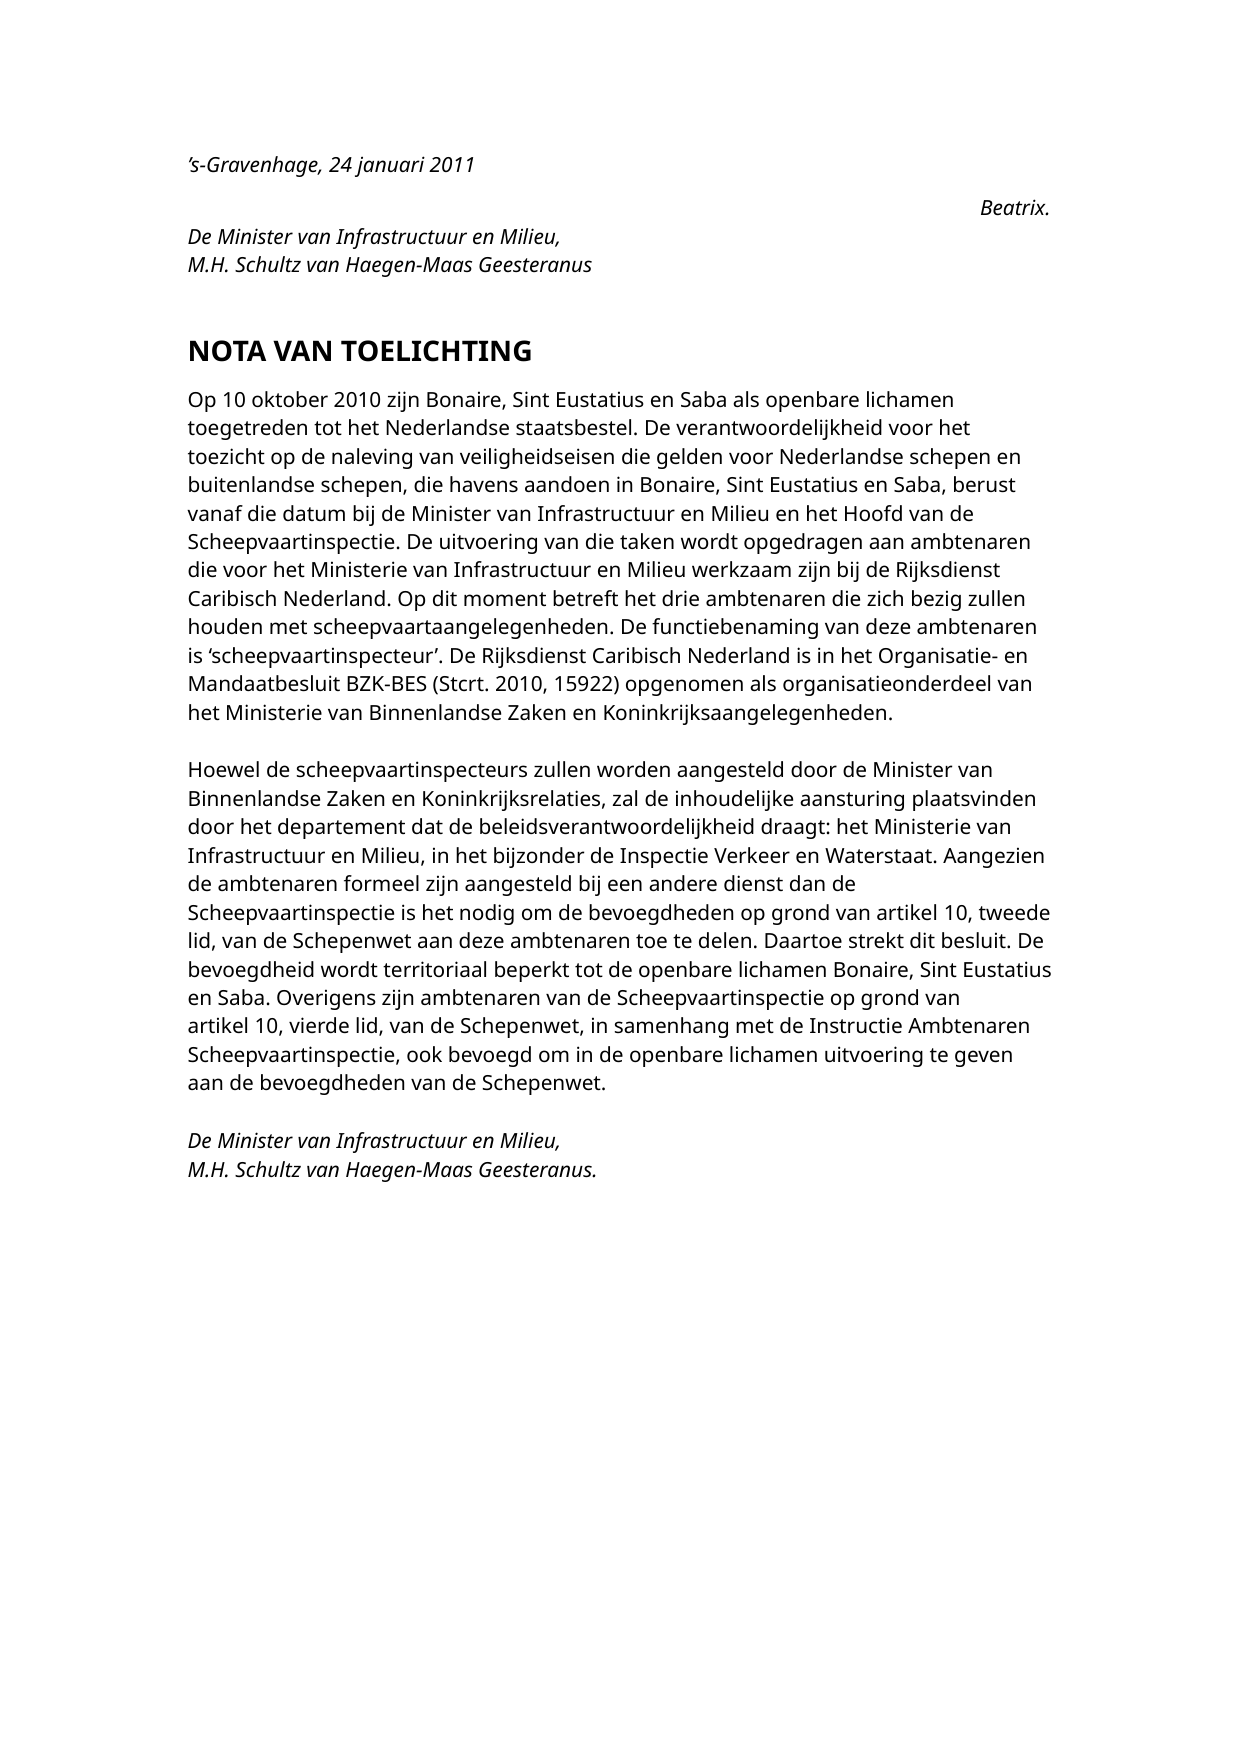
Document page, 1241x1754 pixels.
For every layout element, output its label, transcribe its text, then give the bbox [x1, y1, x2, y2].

subtitle NOTA VAN TOELICHTING [187, 331, 1053, 370]
text De Minister van Infrastructuur en Milieu, [187, 222, 1053, 250]
text De Minister van Infrastructuur en Milieu, [187, 1126, 1053, 1155]
text M.H. Schultz van Haegen-Maas Geesteranus [187, 250, 1053, 279]
text Beatrix. [187, 193, 1053, 222]
text M.H. Schultz van Haegen-Maas Geesteranus. [187, 1155, 1053, 1183]
text Hoewel de scheepvaartinspecteurs zullen worden aangesteld door de Minister van Binnenlandse Zaken en Koninkrijksrelaties, zal de inhoudelijke aansturing plaatsvinden door het departement dat de beleidsverantwoordelijkheid draagt: het Ministerie van Infrastructuur en Milieu, in het bijzonder de Inspectie Verkeer en Waterstaat. Aangezien de ambtenaren formeel zijn aangesteld bij een andere dienst dan de Scheepvaartinspectie is het nodig om de bevoegdheden op grond van artikel 10, tweede lid, van de Schepenwet aan deze ambtenaren toe te delen. Daartoe strekt dit besluit. De bevoegdheid wordt territoriaal beperkt tot de openbare lichamen Bonaire, Sint Eustatius en Saba. Overigens zijn ambtenaren van de Scheepvaartinspectie op grond van artikel 10, vierde lid, van de Schepenwet, in samenhang met de Instructie Ambtenaren Scheepvaartinspectie, ook bevoegd om in de openbare lichamen uitvoering te geven aan de bevoegdheden van de Schepenwet. [187, 756, 1053, 1097]
text Op 10 oktober 2010 zijn Bonaire, Sint Eustatius en Saba als openbare lichamen toegetreden tot het Nederlandse staatsbestel. De verantwoordelijkheid voor het toezicht op de naleving van veiligheidseisen die gelden voor Nederlandse schepen en buitenlandse schepen, die havens aandoen in Bonaire, Sint Eustatius en Saba, berust vanaf die datum bij de Minister van Infrastructuur en Milieu en het Hoofd van de Scheepvaartinspectie. De uitvoering van die taken wordt opgedragen aan ambtenaren die voor het Ministerie van Infrastructuur en Milieu werkzaam zijn bij de Rijksdienst Caribisch Nederland. Op dit moment betreft het drie ambtenaren die zich bezig zullen houden met scheepvaartaangelegenheden. De functiebenaming van deze ambtenaren is ‘scheepvaartinspecteur’. De Rijksdienst Caribisch Nederland is in het Organisatie- en Mandaatbesluit BZK-BES (Stcrt. 2010, 15922) opgenomen als organisatieonderdeel van het Ministerie van Binnenlandse Zaken en Koninkrijksaangelegenheden. [187, 385, 1053, 726]
text ’s-Gravenhage, 24 januari 2011 [187, 150, 1053, 178]
